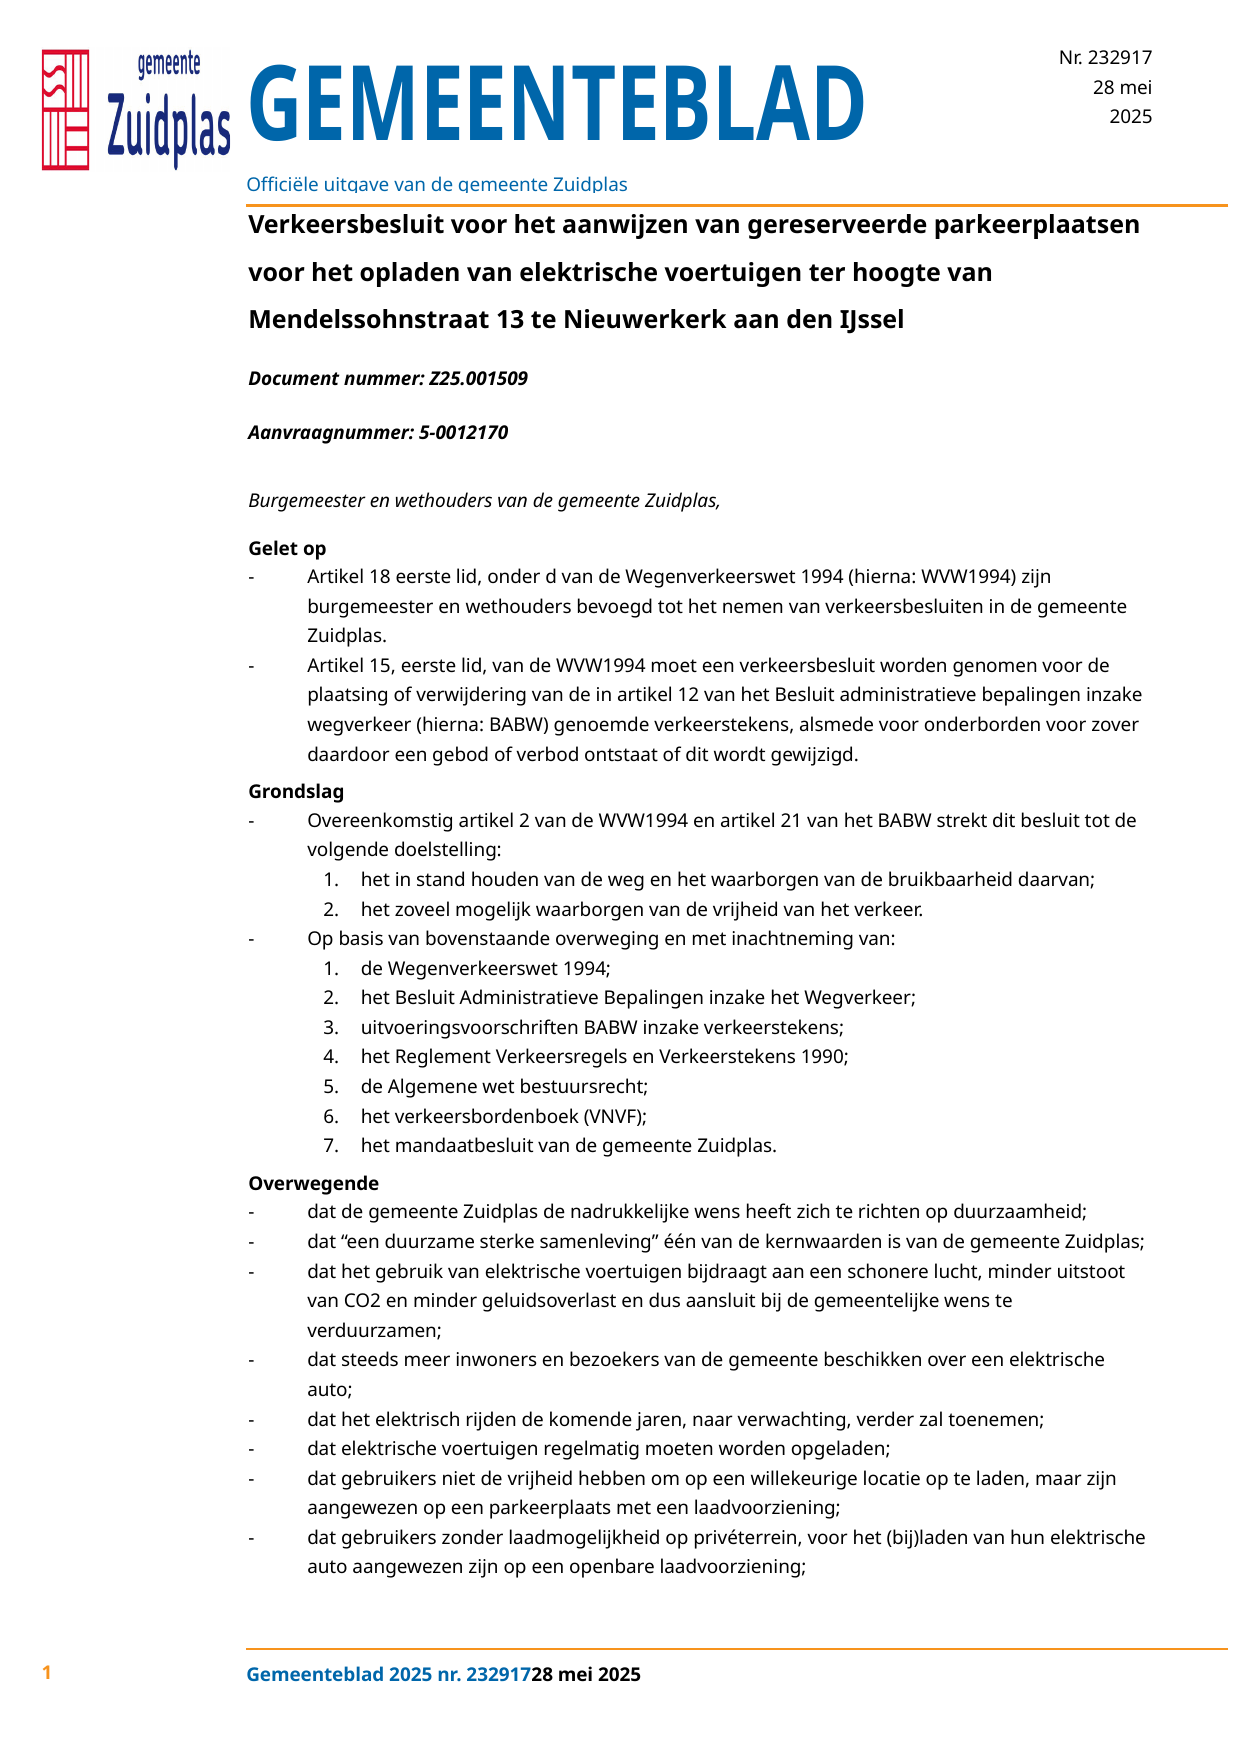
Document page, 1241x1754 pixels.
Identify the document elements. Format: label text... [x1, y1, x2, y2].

text Overwegende [248, 1170, 1152, 1196]
list de Wegenverkeerswet 1994; [323, 955, 1152, 981]
text Burgemeester en wethouders van de gemeente Zuidplas, [248, 487, 1152, 513]
list het verkeersbordenboek (VNVF); [323, 1103, 1152, 1128]
text Gelet op [248, 535, 1152, 561]
list dat “een duurzame sterke samenleving” één van de kernwaarden is van de gemeente Zuidplas; [248, 1228, 1152, 1254]
list dat het gebruik van elektrische voertuigen bijdraagt aan een schonere lucht, minder uitstoot van CO2 en minder geluidsoverlast en dus aansluit bij de gemeentelijke wens te verduurzamen; [248, 1258, 1152, 1343]
list Overeenkomstig artikel 2 van de WVW1994 en artikel 21 van het BABW strekt dit besluit tot de volgende doelstelling: [248, 807, 1152, 862]
list het in stand houden van de weg en het waarborgen van de bruikbaarheid daarvan; [323, 866, 1152, 892]
list dat gebruikers zonder laadmogelijkheid op privéterrein, voor het (bij)laden van hun elektrische auto aangewezen zijn op een openbare laadvoorziening; [248, 1524, 1152, 1579]
list dat het elektrisch rijden de komende jaren, naar verwachting, verder zal toenemen; [248, 1406, 1152, 1431]
list Artikel 15, eerste lid, van de WVW1994 moet een verkeersbesluit worden genomen voor de plaatsing of verwijdering van de in artikel 12 van het Besluit administratieve bepalingen inzake wegverkeer (hierna: BABW) genoemde verkeerstekens, alsmede voor onderborden voor zover daardoor een gebod of verbod ontstaat of dit wordt gewijzigd. [248, 652, 1152, 766]
list het zoveel mogelijk waarborgen van de vrijheid van het verkeer. [323, 896, 1152, 921]
list dat gebruikers niet de vrijheid hebben om op een willekeurige locatie op te laden, maar zijn aangewezen op een parkeerplaats met een laadvoorziening; [248, 1465, 1152, 1520]
list dat elektrische voertuigen regelmatig moeten worden opgeladen; [248, 1435, 1152, 1461]
list uitvoeringsvoorschriften BABW inzake verkeerstekens; [323, 1014, 1152, 1040]
text Document nummer: Z25.001509 [248, 366, 1152, 391]
picture [41, 47, 231, 172]
list het mandaatbesluit van de gemeente Zuidplas. [323, 1132, 1152, 1158]
list Artikel 18 eerste lid, onder d van de Wegenverkeerswet 1994 (hierna: WVW1994) zijn burgemeester en wethouders bevoegd tot het nemen van ver­keersbe­sluiten in de gemeente Zuidplas. [248, 563, 1152, 648]
list het Reglement Verkeersregels en Verkeerstekens 1990; [323, 1044, 1152, 1069]
list Op basis van bovenstaande overweging en met inachtneming van: [248, 925, 1152, 951]
text Verkeersbesluit voor het aanwijzen van gereserveerde parkeerplaatsen voor het opladen van elektrische voertuigen ter hoogte van Mendelssohnstraat 13 te Nieuwerkerk aan den IJssel [248, 207, 1152, 336]
list dat steeds meer inwoners en bezoekers van de gemeente beschikken over een elektrische auto; [248, 1347, 1152, 1402]
list dat de gemeente Zuidplas de nadrukkelijke wens heeft zich te richten op duurzaamheid; [248, 1199, 1152, 1224]
text Aanvraagnummer: 5-0012170 [248, 419, 1152, 445]
text Grondslag [248, 779, 1152, 804]
list het Besluit Administratie­ve Bepa­lingen inzake het Weg­ver­keer; [323, 984, 1152, 1010]
list de Algemene wet bestuursrecht; [323, 1073, 1152, 1099]
